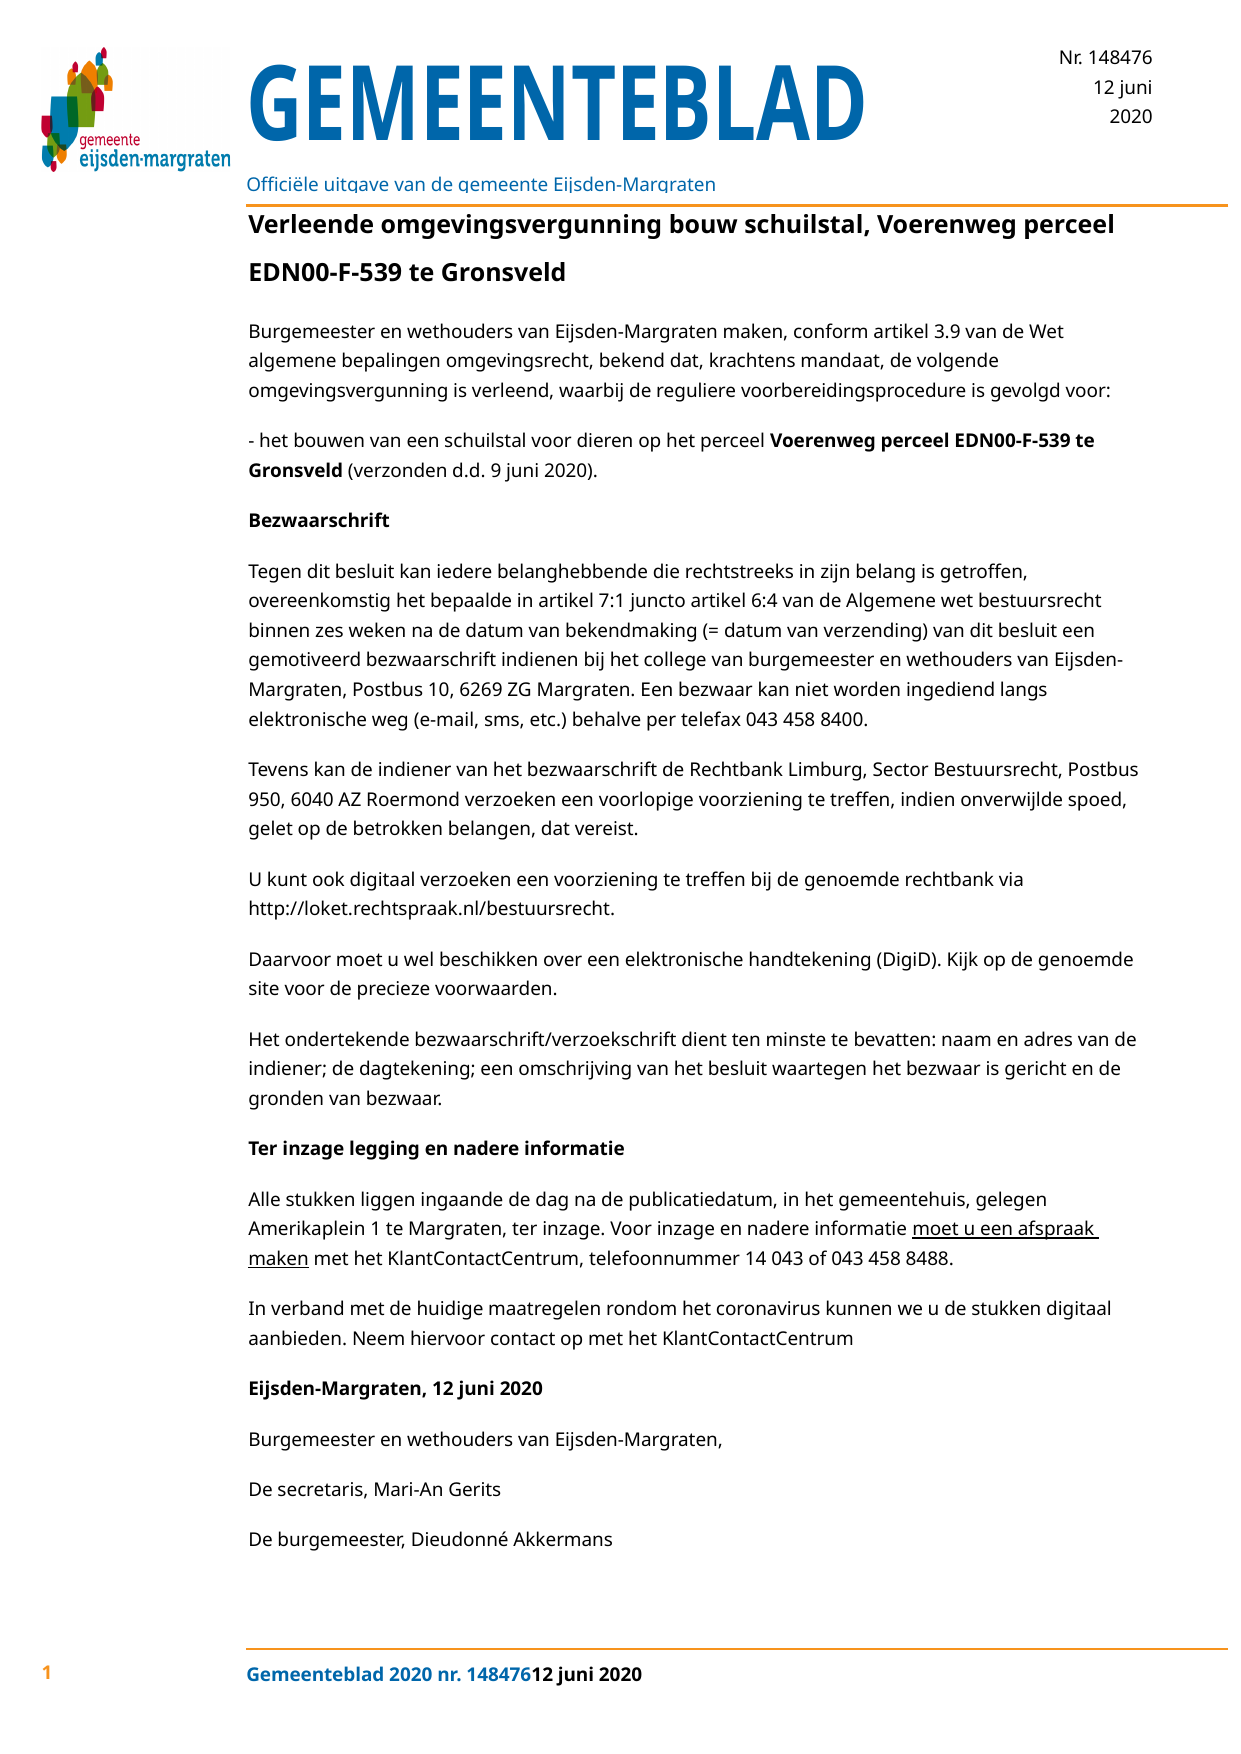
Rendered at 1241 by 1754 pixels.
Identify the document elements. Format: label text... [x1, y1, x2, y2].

text De secretaris, Mari-An Gerits [248, 1476, 1152, 1502]
text Burgemeester en wethouders van Eijsden-Margraten maken, conform artikel 3.9 van de Wet algemene bepalingen omgevingsrecht, bekend dat, krachtens mandaat, de volgende omgevingsvergunning is verleend, waarbij de reguliere voorbereidingsprocedure is gevolgd voor: [248, 318, 1152, 403]
text Tevens kan de indiener van het bezwaarschrift de Rechtbank Limburg, Sector Bestuursrecht, Postbus 950, 6040 AZ Roermond verzoeken een voorlopige voorziening te treffen, indien onverwijlde spoed, gelet op de betrokken belangen, dat vereist. [248, 756, 1152, 841]
text In verband met de huidige maatregelen rondom het coronavirus kunnen we u de stukken digitaal aanbieden. Neem hiervoor contact op met het KlantContactCentrum [248, 1295, 1152, 1351]
text Het ondertekende bezwaarschrift/verzoekschrift dient ten minste te bevatten: naam en adres van de indiener; de dagtekening; een omschrijving van het besluit waartegen het bezwaar is gericht en de gronden van bezwaar. [248, 1026, 1152, 1111]
text U kunt ook digitaal verzoeken een voorziening te treffen bij de genoemde rechtbank via http://loket.rechtspraak.nl/bestuursrecht. [248, 866, 1152, 921]
text Alle stukken liggen ingaande de dag na de publicatiedatum, in het gemeentehuis, gelegen Amerikaplein 1 te Margraten, ter inzage. Voor inzage en nadere informatie moet u een afspraak maken met het KlantContactCentrum, telefoonnummer 14 043 of 043 458 8488. [248, 1186, 1152, 1271]
text Bezwaarschrift [248, 507, 1152, 533]
text Eijsden-Margraten, 12 juni 2020 [248, 1375, 1152, 1401]
text Ter inzage legging en nadere informatie [248, 1135, 1152, 1161]
text Verleende omgevingsvergunning bouw schuilstal, Voerenweg perceel EDN00-F-539 te Gronsveld [248, 207, 1152, 288]
text De burgemeester, Dieudonné Akkermans [248, 1527, 1152, 1552]
text - het bouwen van een schuilstal voor dieren op het perceel Voerenweg perceel EDN00-F-539 te Gronsveld (verzonden d.d. 9 juni 2020). [248, 427, 1152, 483]
text Daarvoor moet u wel beschikken over een elektronische handtekening (DigiD). Kijk op de genoemde site voor de precieze voorwaarden. [248, 946, 1152, 1001]
text Burgemeester en wethouders van Eijsden-Margraten, [248, 1426, 1152, 1452]
text Tegen dit besluit kan iedere belanghebbende die rechtstreeks in zijn belang is getroffen, overeenkomstig het bepaalde in artikel 7:1 juncto artikel 6:4 van de Algemene wet bestuursrecht binnen zes weken na de datum van bekendmaking (= datum van verzending) van dit besluit een gemotiveerd bezwaarschrift indienen bij het college van burgemeester en wethouders van Eijsden-Margraten, Postbus 10, 6269 ZG Margraten. Een bezwaar kan niet worden ingediend langs elektronische weg (e-mail, sms, etc.) behalve per telefax 043 458 8400. [248, 558, 1152, 732]
picture [41, 47, 231, 172]
